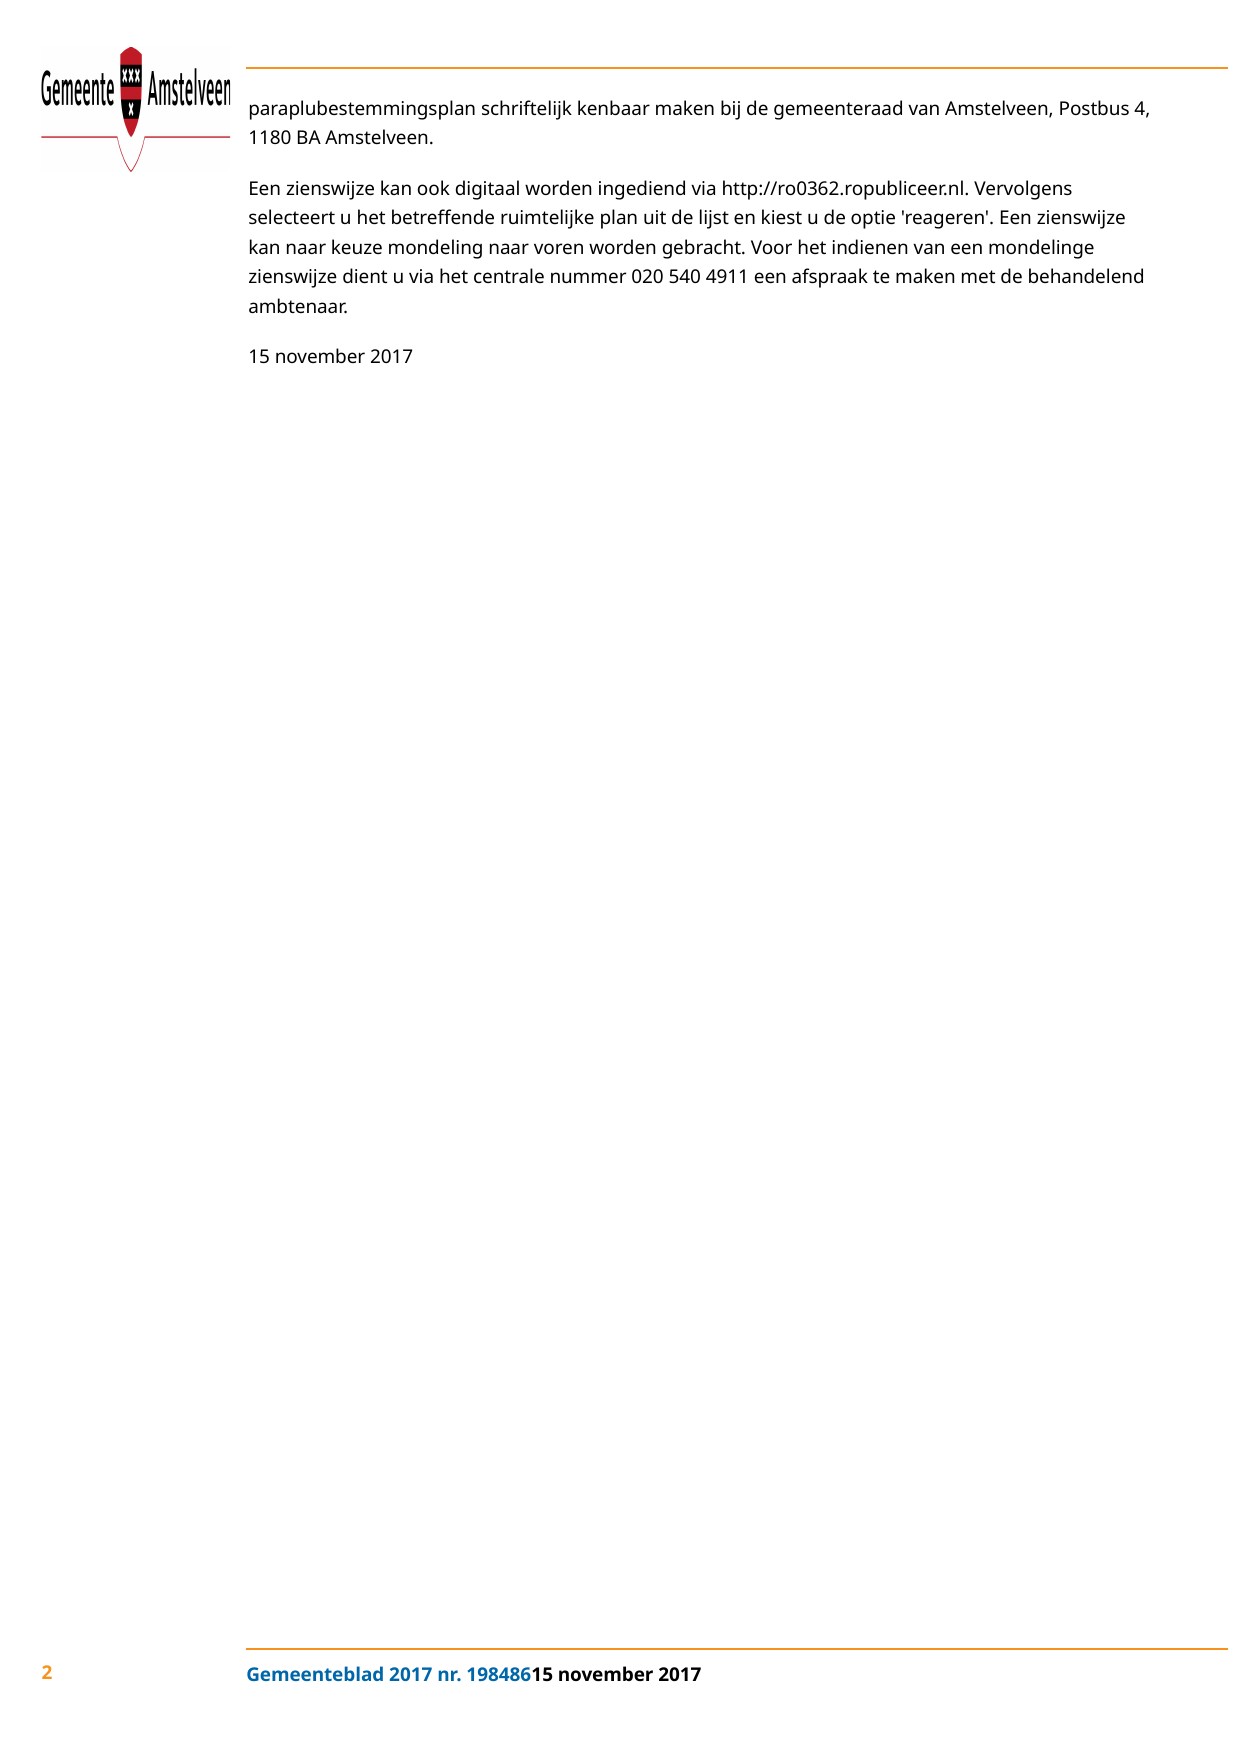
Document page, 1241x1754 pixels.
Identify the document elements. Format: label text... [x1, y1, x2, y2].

text paraplubestemmingsplan schriftelijk kenbaar maken bij de gemeenteraad van Amstelveen, Postbus 4, 1180 BA Amstelveen. [248, 95, 1152, 150]
picture [41, 47, 231, 172]
text 15 november 2017 [248, 343, 1152, 369]
text Een zienswijze kan ook digitaal worden ingediend via http://ro0362.ropubliceer.nl. Vervolgens selecteert u het betreffende ruimtelijke plan uit de lijst en kiest u de optie 'reageren'. Een zienswijze kan naar keuze mondeling naar voren worden gebracht. Voor het indienen van een mondelinge zienswijze dient u via het centrale nummer 020 540 4911 een afspraak te maken met de behandelend ambtenaar. [248, 175, 1152, 319]
